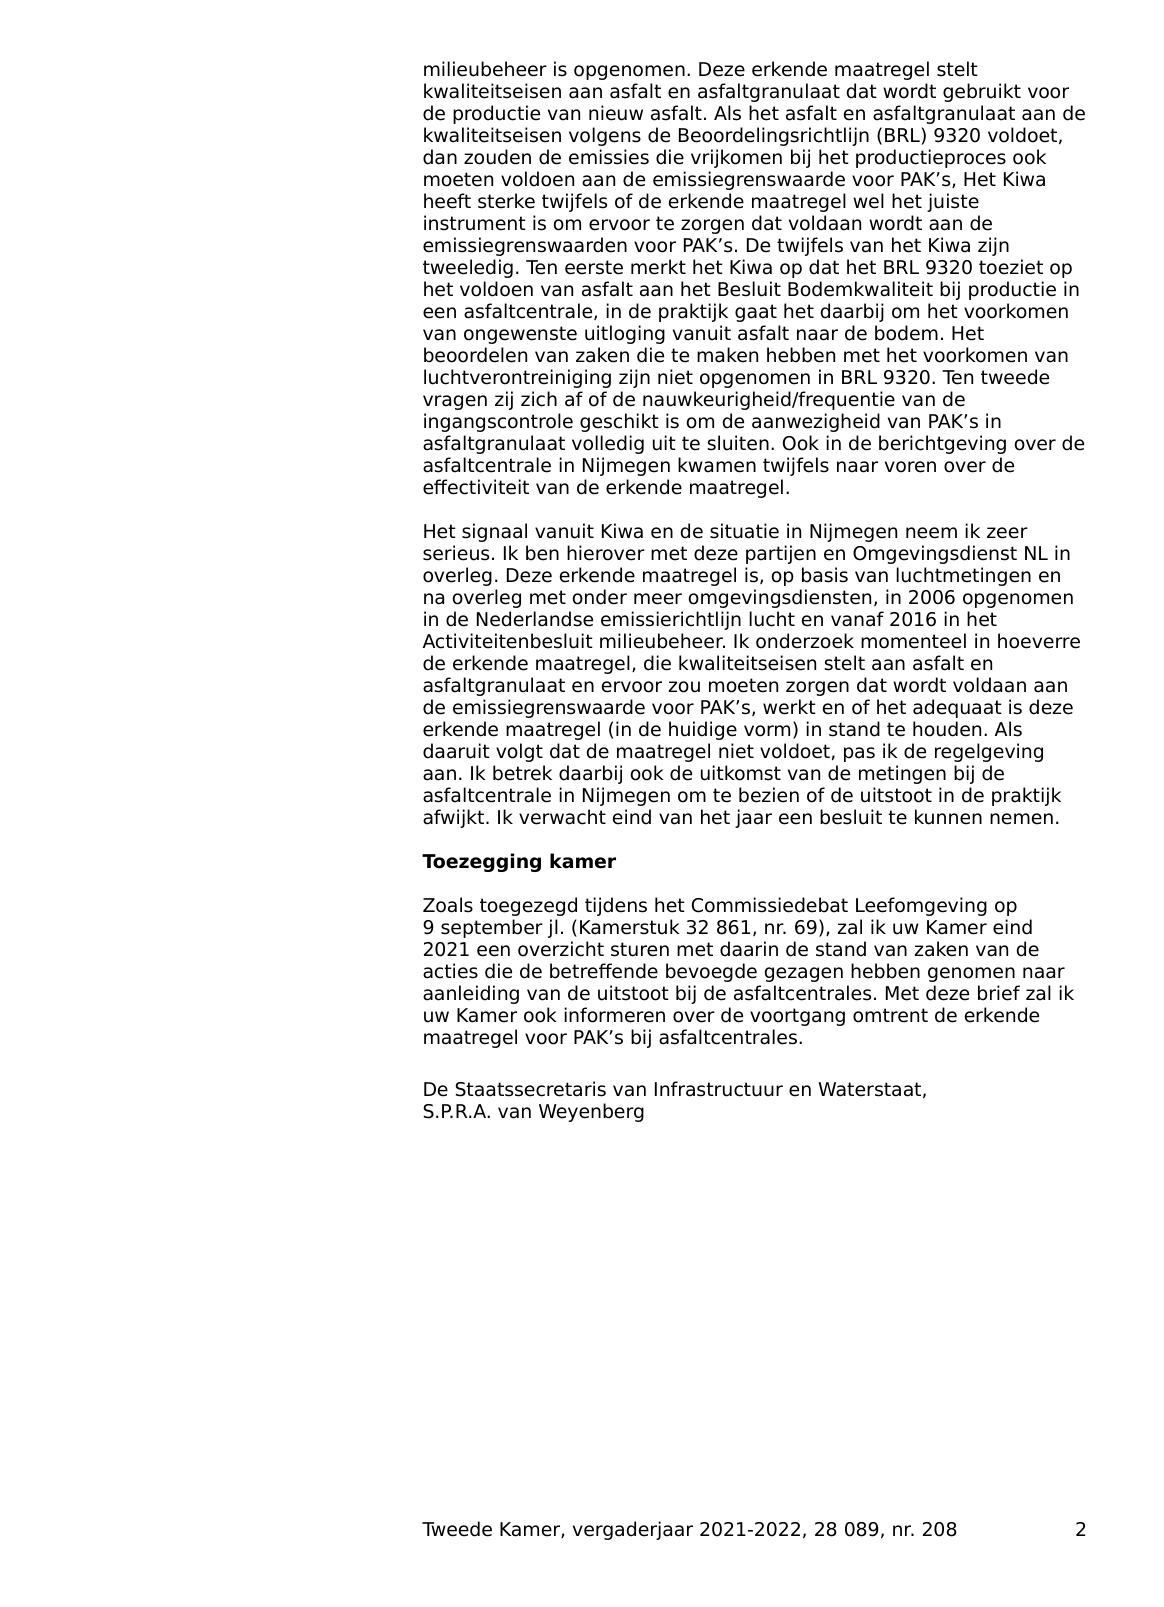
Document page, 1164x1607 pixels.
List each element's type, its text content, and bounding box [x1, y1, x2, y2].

text milieubeheer is opgenomen. Deze erkende maatregel stelt kwaliteitseisen aan asfalt en asfaltgranulaat dat wordt gebruikt voor de productie van nieuw asfalt. Als het asfalt en asfaltgranulaat aan de kwaliteitseisen volgens de Beoordelingsrichtlijn (BRL) 9320 voldoet, dan zouden de emissies die vrijkomen bij het productieproces ook moeten voldoen aan de emissiegrenswaarde voor PAK’s, Het Kiwa heeft sterke twijfels of de erkende maatregel wel het juiste instrument is om ervoor te zorgen dat voldaan wordt aan de emissiegrenswaarden voor PAK’s. De twijfels van het Kiwa zijn tweeledig. Ten eerste merkt het Kiwa op dat het BRL 9320 toeziet op het voldoen van asfalt aan het Besluit Bodemkwaliteit bij productie in een asfaltcentrale, in de praktijk gaat het daarbij om het voorkomen van ongewenste uitloging vanuit asfalt naar de bodem. Het beoordelen van zaken die te maken hebben met het voorkomen van luchtverontreiniging zijn niet opgenomen in BRL 9320. Ten tweede vragen zij zich af of de nauwkeurigheid/frequentie van de ingangscontrole geschikt is om de aanwezigheid van PAK’s in asfaltgranulaat volledig uit te sluiten. Ook in de berichtgeving over de asfaltcentrale in Nijmegen kwamen twijfels naar voren over de effectiviteit van de erkende maatregel. [422, 59, 1087, 499]
text Het signaal vanuit Kiwa en de situatie in Nijmegen neem ik zeer serieus. Ik ben hierover met deze partijen en Omgevingsdienst NL in overleg. Deze erkende maatregel is, op basis van luchtmetingen en na overleg met onder meer omgevingsdiensten, in 2006 opgenomen in de Nederlandse emissierichtlijn lucht en vanaf 2016 in het Activiteitenbesluit milieubeheer. Ik onderzoek momenteel in hoeverre de erkende maatregel, die kwaliteitseisen stelt aan asfalt en asfaltgranulaat en ervoor zou moeten zorgen dat wordt voldaan aan de emissiegrenswaarde voor PAK’s, werkt en of het adequaat is deze erkende maatregel (in de huidige vorm) in stand te houden. Als daaruit volgt dat de maatregel niet voldoet, pas ik de regelgeving aan. Ik betrek daarbij ook de uitkomst van de metingen bij de asfaltcentrale in Nijmegen om te bezien of de uitstoot in de praktijk afwijkt. Ik verwacht eind van het jaar een besluit te kunnen nemen. [422, 521, 1087, 828]
text De Staatssecretaris van Infrastructuur en Waterstaat, S.P.R.A. van Weyenberg [422, 1079, 1087, 1123]
subtitle Toezegging kamer [422, 851, 1087, 873]
text Zoals toegezegd tijdens het Commissiedebat Leefomgeving op 9 september jl. (Kamerstuk 32 861, nr. 69), zal ik uw Kamer eind 2021 een overzicht sturen met daarin de stand van zaken van de acties die de betreffende bevoegde gezagen hebben genomen naar aanleiding van de uitstoot bij de asfaltcentrales. Met deze brief zal ik uw Kamer ook informeren over de voortgang omtrent de erkende maatregel voor PAK’s bij asfaltcentrales. [422, 895, 1087, 1049]
